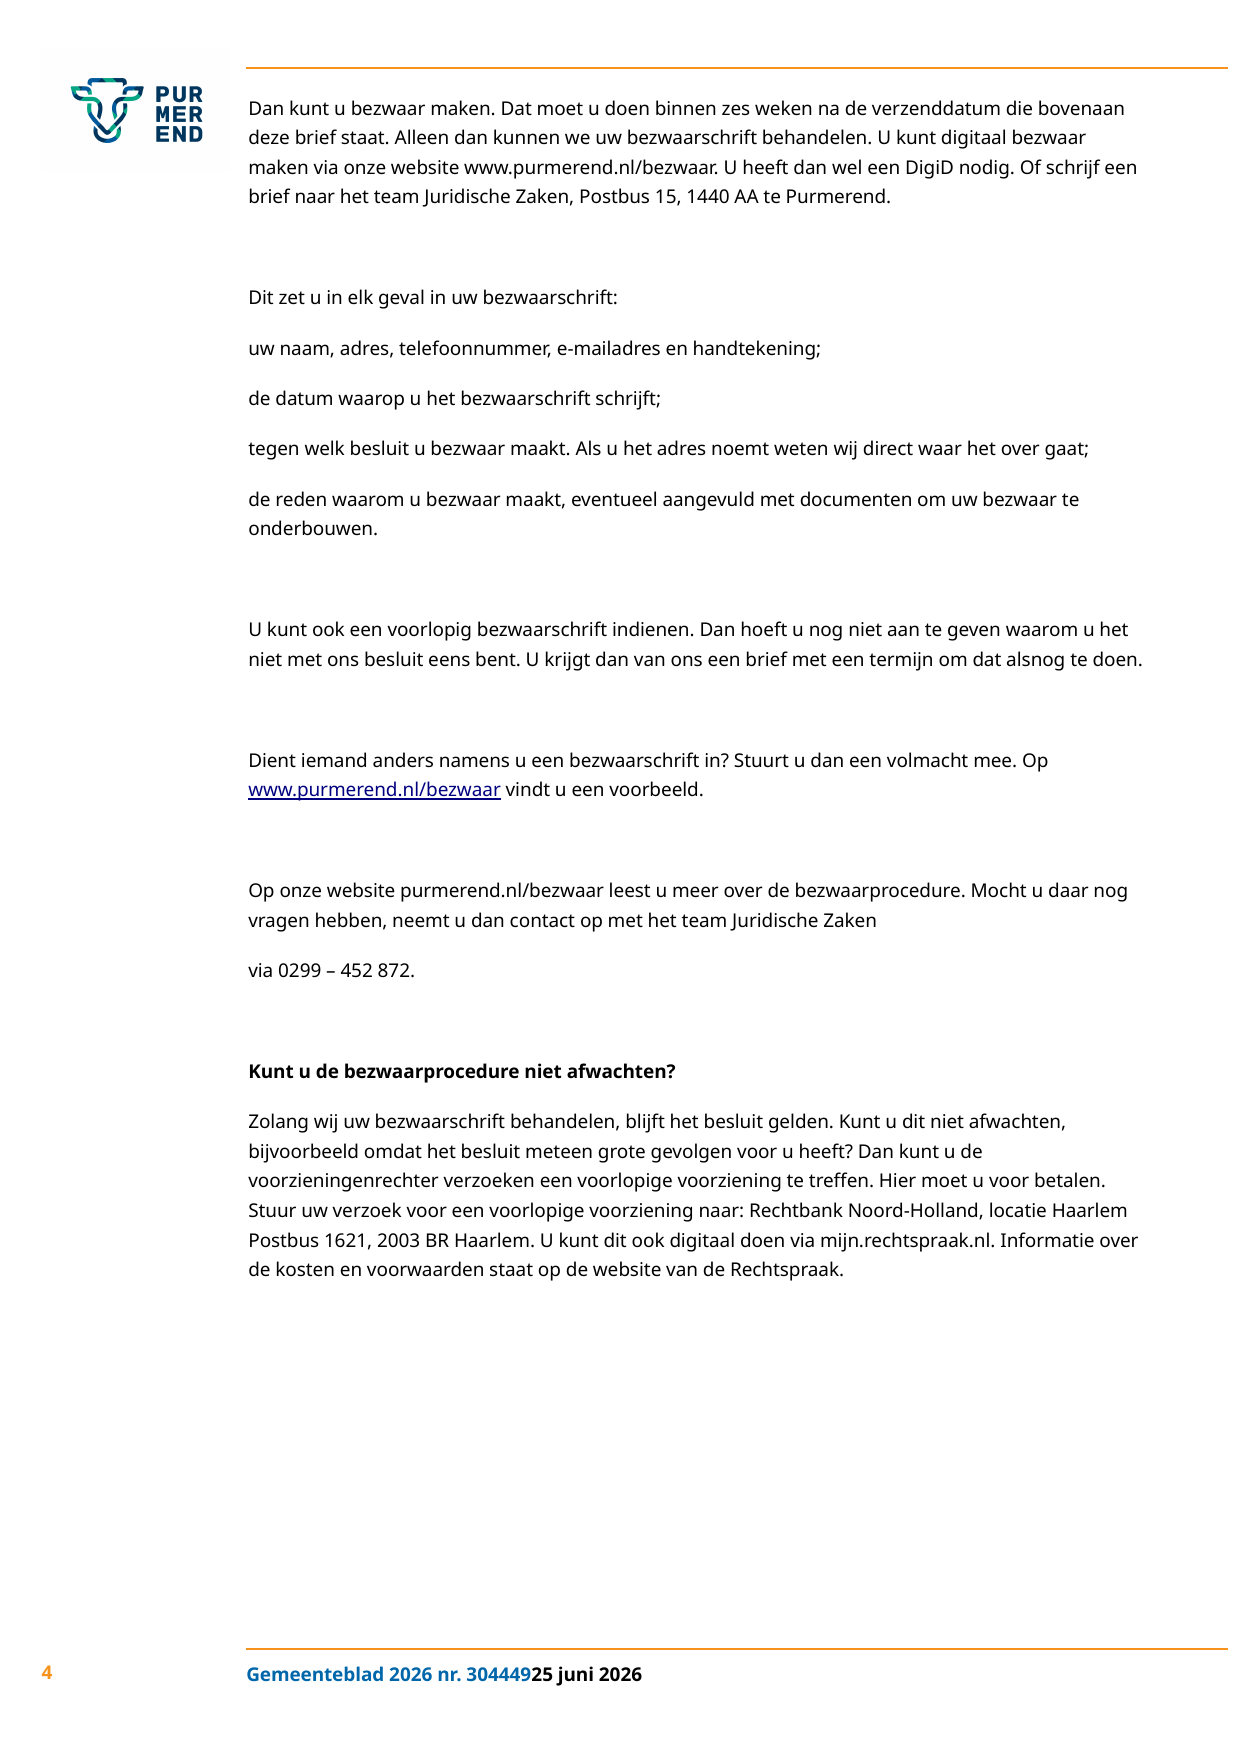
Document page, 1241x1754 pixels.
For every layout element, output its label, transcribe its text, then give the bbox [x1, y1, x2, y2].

text Dan kunt u bezwaar maken. Dat moet u doen binnen zes weken na de verzenddatum die bovenaan deze brief staat. Alleen dan kunnen we uw bezwaarschrift behandelen. U kunt digitaal bezwaar maken via onze website www.purmerend.nl/bezwaar. U heeft dan wel een DigiD nodig. Of schrijf een brief naar het team Juridische Zaken, Postbus 15, 1440 AA te Purmerend. [248, 95, 1152, 209]
text de datum waarop u het bezwaarschrift schrijft; [248, 385, 1152, 411]
text Zolang wij uw bezwaarschrift behandelen, blijft het besluit gelden. Kunt u dit niet afwachten, bijvoorbeeld omdat het besluit meteen grote gevolgen voor u heeft? Dan kunt u de voorzieningenrechter verzoeken een voorlopige voorziening te treffen. Hier moet u voor betalen. Stuur uw verzoek voor een voorlopige voorziening naar: Rechtbank Noord-Holland, locatie Haarlem Postbus 1621, 2003 BR Haarlem. U kunt dit ook digitaal doen via mijn.rechtspraak.nl. Informatie over de kosten en voorwaarden staat op de website van de Rechtspraak. [248, 1108, 1152, 1282]
text Op onze website purmerend.nl/bezwaar leest u meer over de bezwaarprocedure. Mocht u daar nog vragen hebben, neemt u dan contact op met het team Juridische Zaken [248, 877, 1152, 933]
text de reden waarom u bezwaar maakt, eventueel aangevuld met documenten om uw bezwaar te onderbouwen. [248, 486, 1152, 541]
text Dient iemand anders namens u een bezwaarschrift in? Stuurt u dan een volmacht mee. Op www.purmerend.nl/bezwaar vindt u een voorbeeld. [248, 747, 1152, 802]
picture [41, 47, 231, 172]
text Dit zet u in elk geval in uw bezwaarschrift: [248, 284, 1152, 310]
text U kunt ook een voorlopig bezwaarschrift indienen. Dan hoeft u nog niet aan te geven waarom u het niet met ons besluit eens bent. U krijgt dan van ons een brief met een termijn om dat alsnog te doen. [248, 616, 1152, 672]
text via 0299 – 452 872. [248, 957, 1152, 983]
text tegen welk besluit u bezwaar maakt. Als u het adres noemt weten wij direct waar het over gaat; [248, 436, 1152, 461]
text Kunt u de bezwaarprocedure niet afwachten? [248, 1058, 1152, 1084]
text uw naam, adres, telefoonnummer, e-mailadres en handtekening; [248, 335, 1152, 361]
